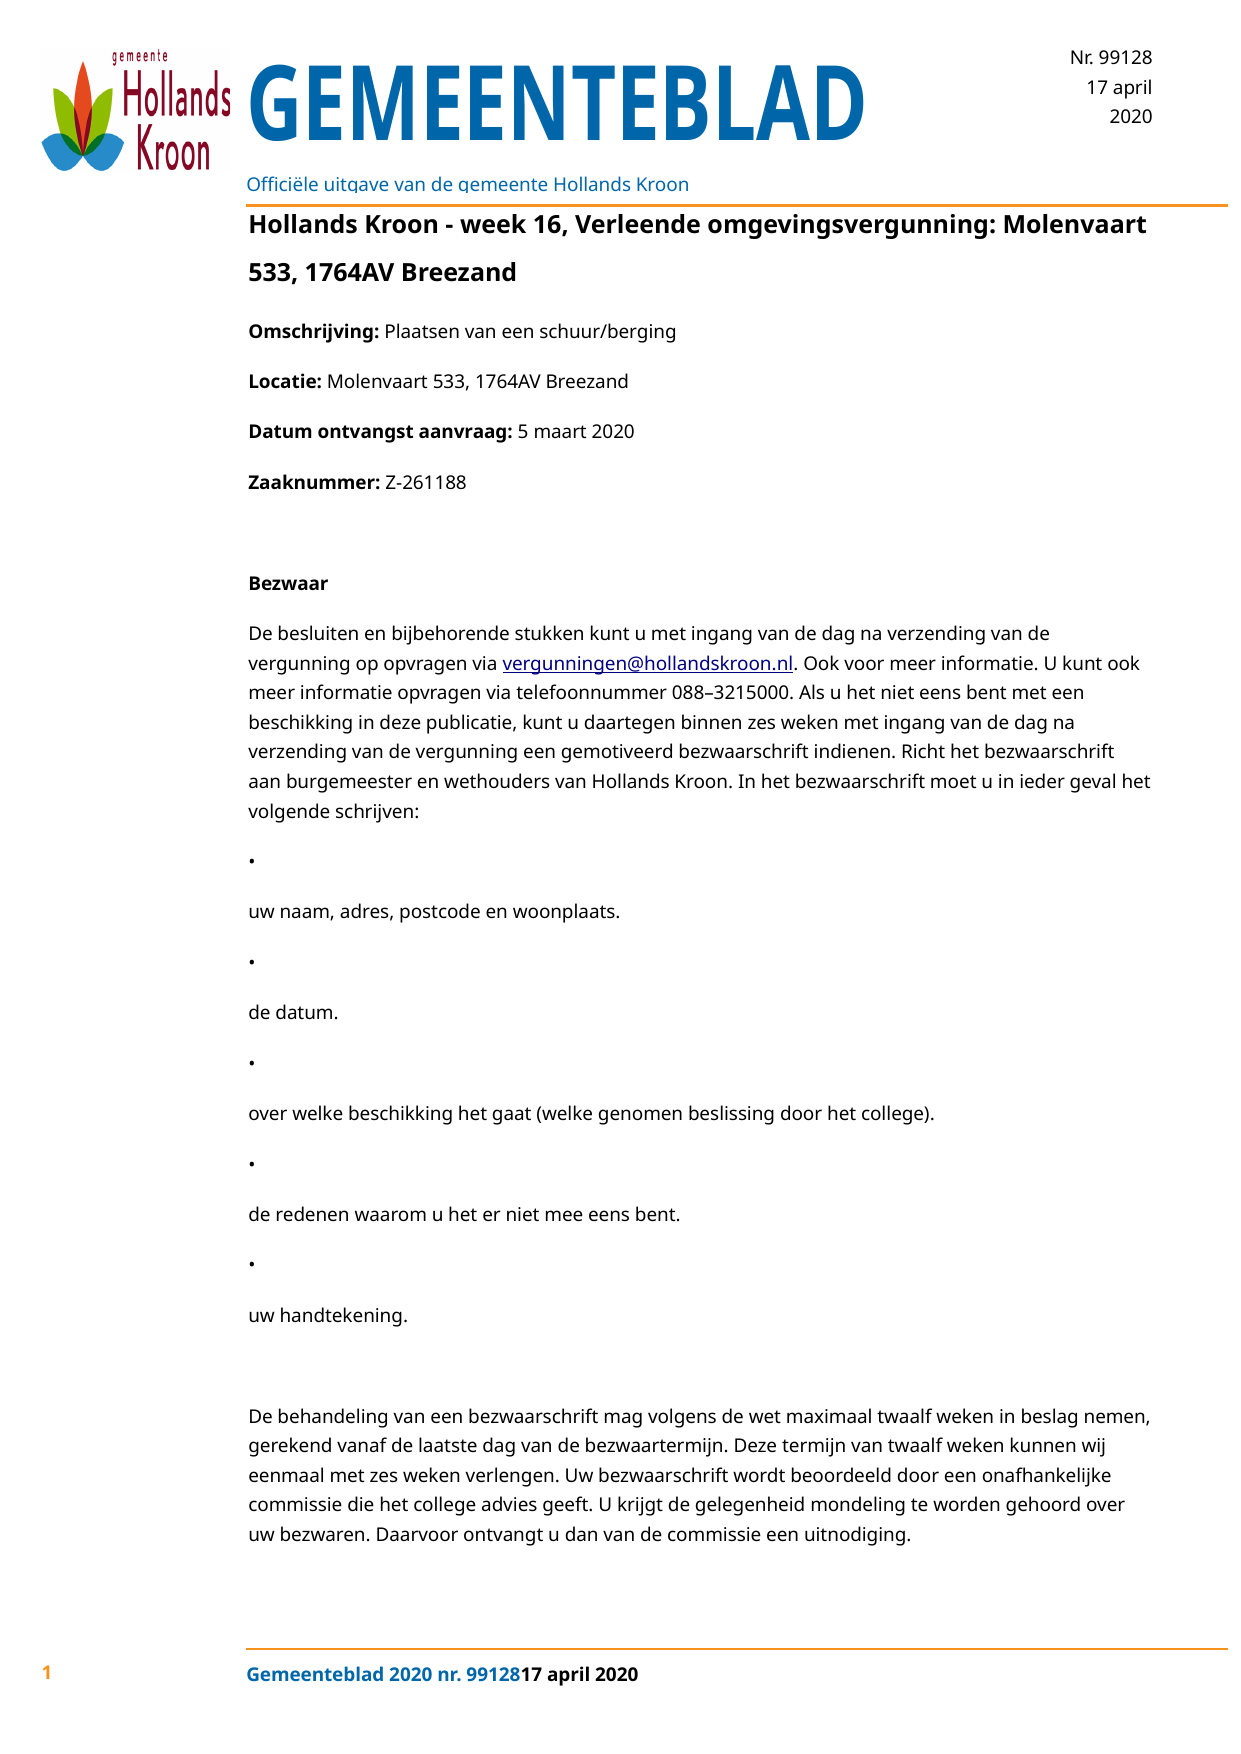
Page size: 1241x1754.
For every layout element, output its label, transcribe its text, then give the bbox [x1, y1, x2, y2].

text • [248, 1252, 1152, 1277]
picture [41, 47, 231, 172]
text de datum. [248, 999, 1152, 1025]
text Omschrijving: Plaatsen van een schuur/berging [248, 318, 1152, 344]
text • [248, 1050, 1152, 1076]
text Bezwaar [248, 570, 1152, 596]
text De behandeling van een bezwaarschrift mag volgens de wet maximaal twaalf weken in beslag nemen, gerekend vanaf de laatste dag van de bezwaartermijn. Deze termijn van twaalf weken kunnen wij eenmaal met zes weken verlengen. Uw bezwaarschrift wordt beoordeeld door een onafhankelijke commissie die het college advies geeft. U krijgt de gelegenheid mondeling te worden gehoord over uw bezwaren. Daarvoor ontvangt u dan van de commissie een uitnodiging. [248, 1403, 1152, 1547]
text uw handtekening. [248, 1302, 1152, 1328]
text de redenen waarom u het er niet mee eens bent. [248, 1201, 1152, 1227]
text • [248, 848, 1152, 874]
text over welke beschikking het gaat (welke genomen beslissing door het college). [248, 1100, 1152, 1126]
text • [248, 1151, 1152, 1177]
text Locatie: Molenvaart 533, 1764AV Breezand [248, 368, 1152, 394]
text Hollands Kroon - week 16, Verleende omgevingsvergunning: Molenvaart 533, 1764AV Breezand [248, 207, 1152, 288]
text uw naam, adres, postcode en woonplaats. [248, 899, 1152, 924]
text Datum ontvangst aanvraag: 5 maart 2020 [248, 419, 1152, 444]
text • [248, 949, 1152, 975]
text Zaaknummer: Z-261188 [248, 469, 1152, 495]
text De besluiten en bijbehorende stukken kunt u met ingang van de dag na verzending van de vergunning op opvragen via vergunningen@hollandskroon.nl. Ook voor meer informatie. U kunt ook meer informatie opvragen via telefoonnummer 088–3215000. Als u het niet eens bent met een beschikking in deze publicatie, kunt u daartegen binnen zes weken met ingang van de dag na verzending van de vergunning een gemotiveerd bezwaarschrift indienen. Richt het bezwaarschrift aan burgemeester en wethouders van Hollands Kroon. In het bezwaarschrift moet u in ieder geval het volgende schrijven: [248, 620, 1152, 824]
